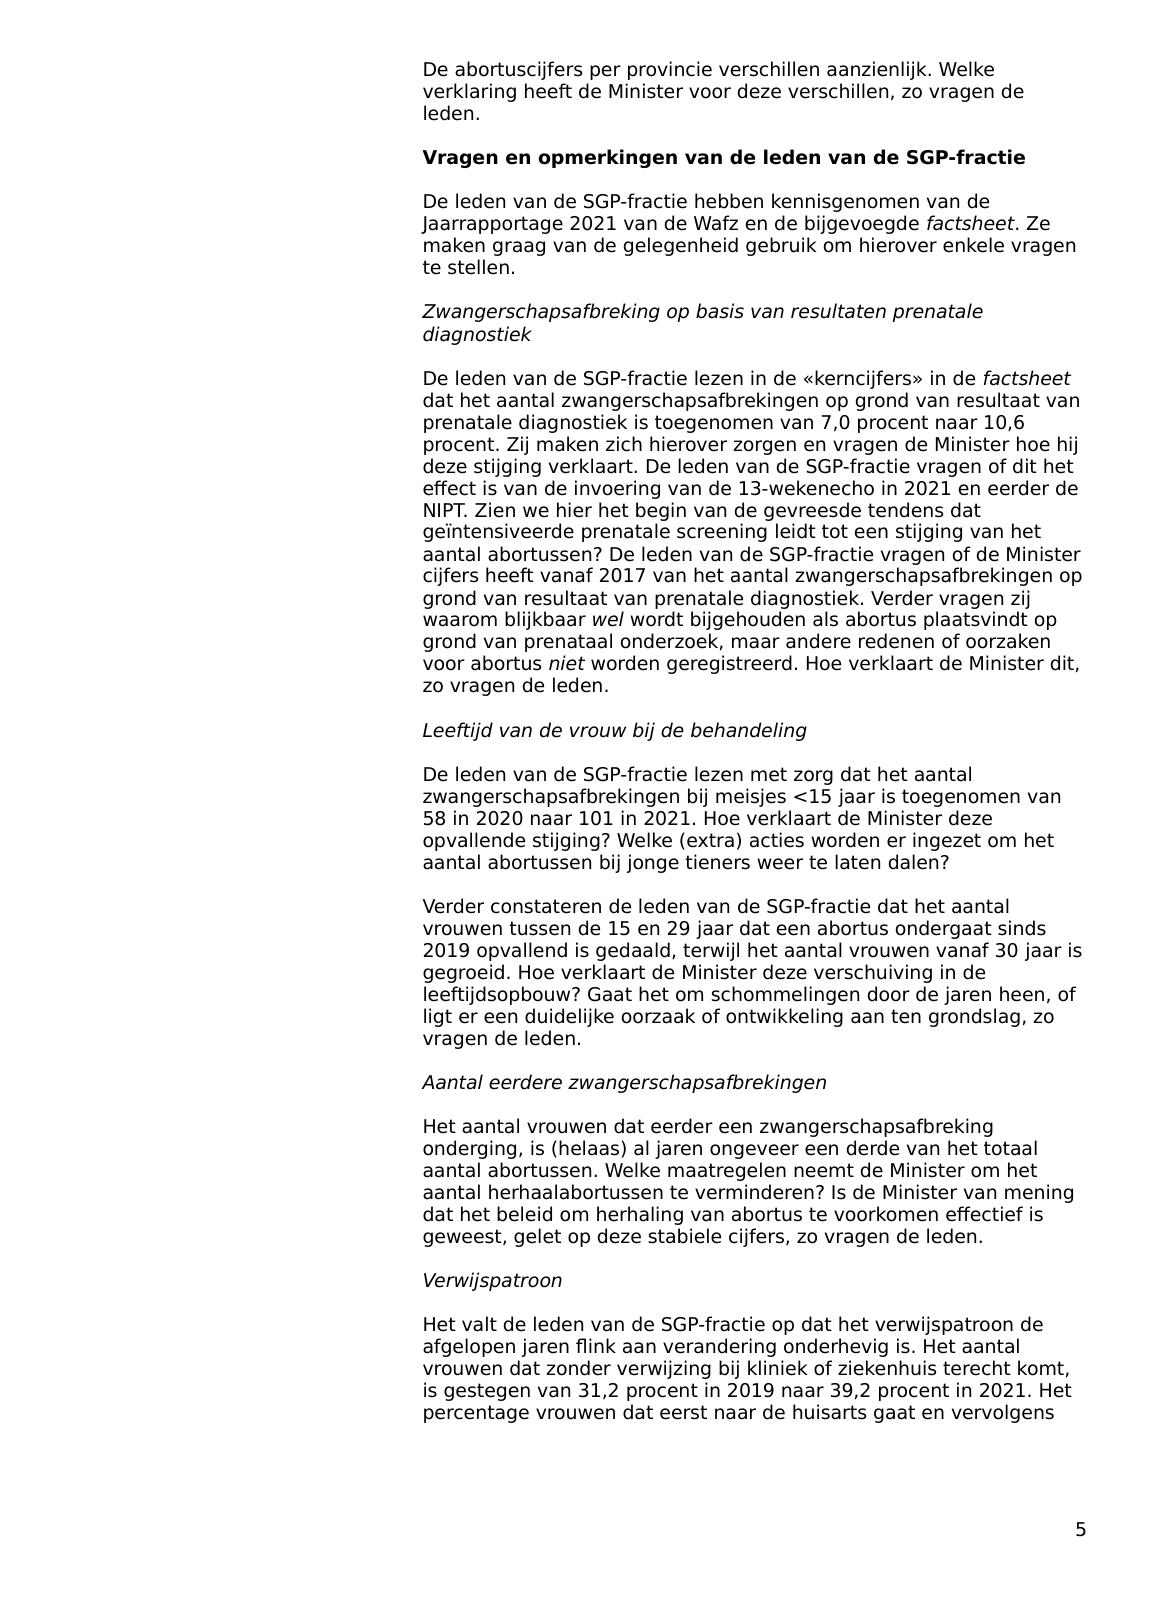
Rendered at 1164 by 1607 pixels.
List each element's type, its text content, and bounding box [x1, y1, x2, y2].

text De leden van de SGP-fractie lezen met zorg dat het aantal zwangerschapsafbrekingen bij meisjes <15 jaar is toegenomen van 58 in 2020 naar 101 in 2021. Hoe verklaart de Minister deze opvallende stijging? Welke (extra) acties worden er ingezet om het aantal abortussen bij jonge tieners weer te laten dalen? [422, 764, 1087, 873]
text De abortuscijfers per provincie verschillen aanzienlijk. Welke verklaring heeft de Minister voor deze verschillen, zo vragen de leden. [422, 59, 1087, 125]
subtitle Leeftijd van de vrouw bij de behandeling [422, 719, 1087, 741]
subtitle Zwangerschapsafbreking op basis van resultaten prenatale diagnostiek [422, 301, 1087, 345]
text Verder constateren de leden van de SGP-fractie dat het aantal vrouwen tussen de 15 en 29 jaar dat een abortus ondergaat sinds 2019 opvallend is gedaald, terwijl het aantal vrouwen vanaf 30 jaar is gegroeid. Hoe verklaart de Minister deze verschuiving in de leeftijdsopbouw? Gaat het om schommelingen door de jaren heen, of ligt er een duidelijke oorzaak of ontwikkeling aan ten grondslag, zo vragen de leden. [422, 896, 1087, 1049]
text De leden van de SGP-fractie lezen in de «kerncijfers» in de factsheet dat het aantal zwangerschapsafbrekingen op grond van resultaat van prenatale diagnostiek is toegenomen van 7,0 procent naar 10,6 procent. Zij maken zich hierover zorgen en vragen de Minister hoe hij deze stijging verklaart. De leden van de SGP-fractie vragen of dit het effect is van de invoering van de 13-wekenecho in 2021 en eerder de NIPT. Zien we hier het begin van de gevreesde tendens dat geïntensiveerde prenatale screening leidt tot een stijging van het aantal abortussen? De leden van de SGP-fractie vragen of de Minister cijfers heeft vanaf 2017 van het aantal zwangerschapsafbrekingen op grond van resultaat van prenatale diagnostiek. Verder vragen zij waarom blijkbaar wel wordt bijgehouden als abortus plaatsvindt op grond van prenataal onderzoek, maar andere redenen of oorzaken voor abortus niet worden geregistreerd. Hoe verklaart de Minister dit, zo vragen de leden. [422, 368, 1087, 697]
subtitle Vragen en opmerkingen van de leden van de SGP-fractie [422, 147, 1087, 169]
text De leden van de SGP-fractie hebben kennisgenomen van de Jaarrapportage 2021 van de Wafz en de bijgevoegde factsheet. Ze maken graag van de gelegenheid gebruik om hierover enkele vragen te stellen. [422, 191, 1087, 279]
subtitle Aantal eerdere zwangerschapsafbrekingen [422, 1072, 1087, 1094]
text Het valt de leden van de SGP-fractie op dat het verwijspatroon de afgelopen jaren flink aan verandering onderhevig is. Het aantal vrouwen dat zonder verwijzing bij kliniek of ziekenhuis terecht komt, is gestegen van 31,2 procent in 2019 naar 39,2 procent in 2021. Het percentage vrouwen dat eerst naar de huisarts gaat en vervolgens [422, 1314, 1087, 1424]
text Het aantal vrouwen dat eerder een zwangerschapsafbreking onderging, is (helaas) al jaren ongeveer een derde van het totaal aantal abortussen. Welke maatregelen neemt de Minister om het aantal herhaalabortussen te verminderen? Is de Minister van mening dat het beleid om herhaling van abortus te voorkomen effectief is geweest, gelet op deze stabiele cijfers, zo vragen de leden. [422, 1116, 1087, 1248]
subtitle Verwijspatroon [422, 1270, 1087, 1292]
